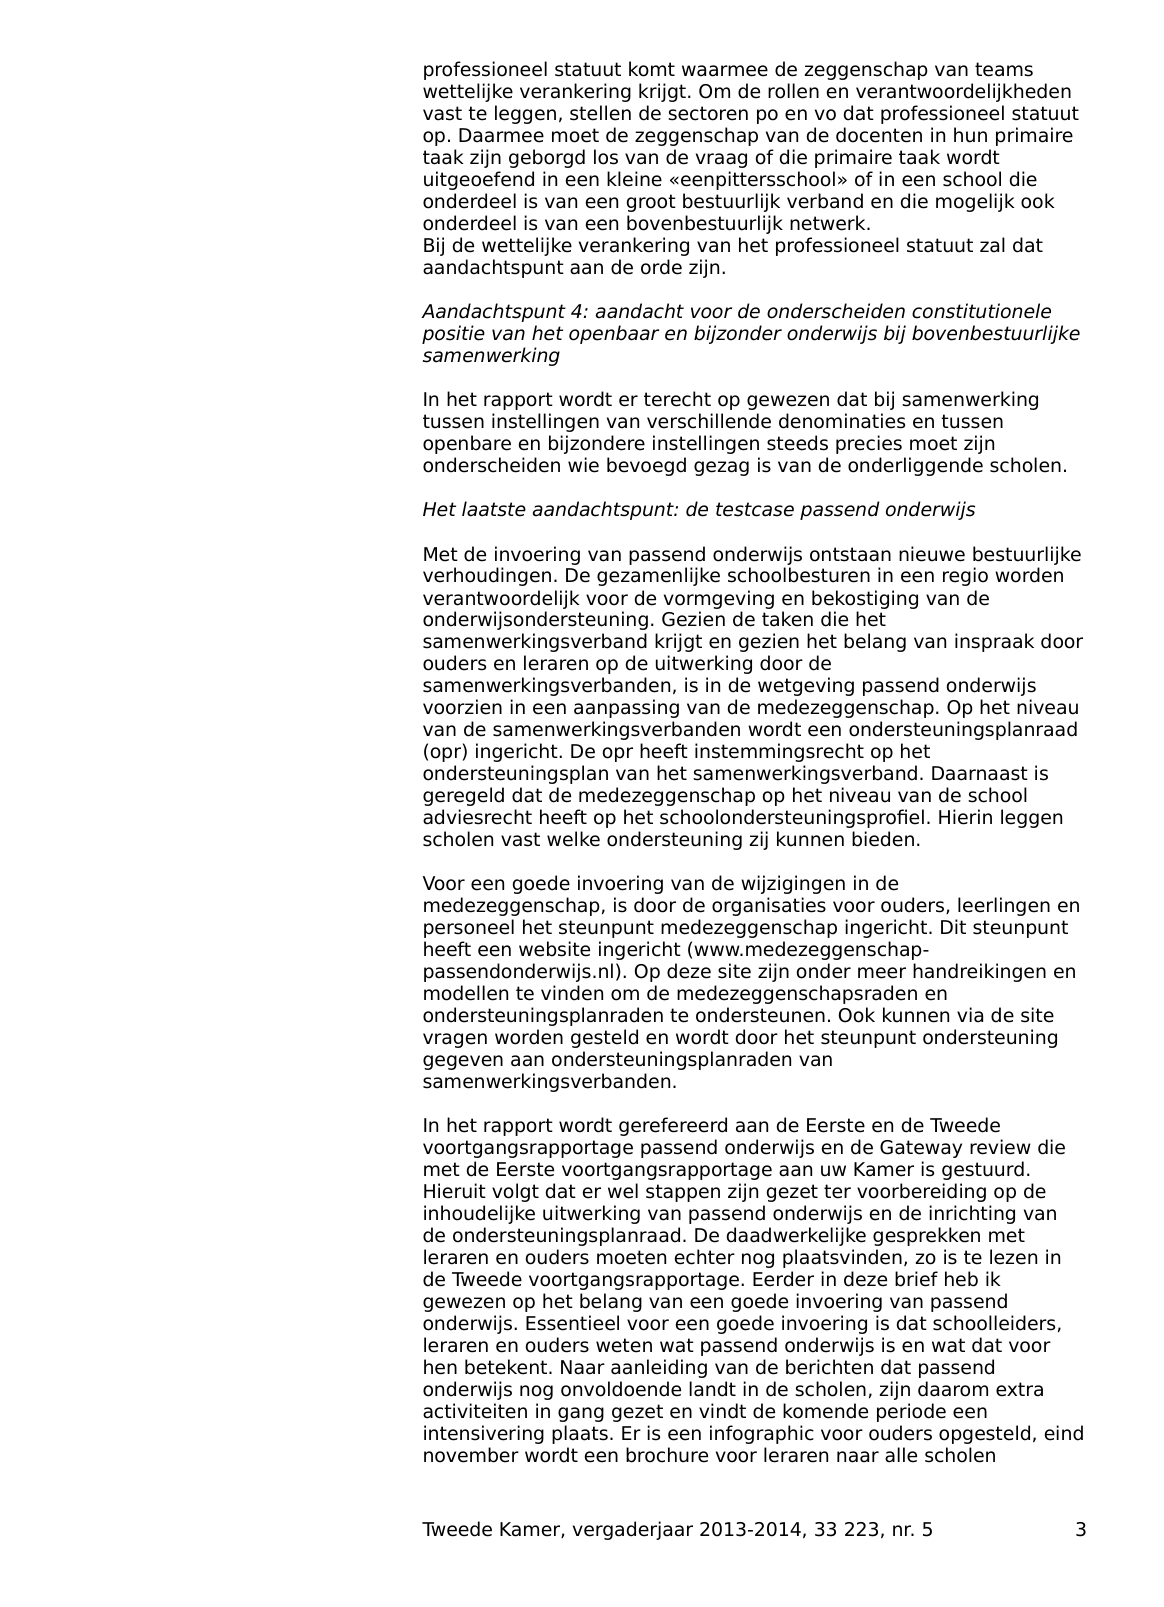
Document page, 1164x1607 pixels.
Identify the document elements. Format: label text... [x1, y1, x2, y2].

text Bij de wettelijke verankering van het professioneel statuut zal dat aandachtspunt aan de orde zijn. [422, 235, 1087, 279]
text In het rapport wordt er terecht op gewezen dat bij samenwerking tussen instellingen van verschillende denominaties en tussen openbare en bijzondere instellingen steeds precies moet zijn onderscheiden wie bevoegd gezag is van de onderliggende scholen. [422, 389, 1087, 477]
subtitle Het laatste aandachtspunt: de testcase passend onderwijs [422, 499, 1087, 521]
text In het rapport wordt gerefereerd aan de Eerste en de Tweede voortgangsrapportage passend onderwijs en de Gateway review die met de Eerste voortgangsrapportage aan uw Kamer is gestuurd. Hieruit volgt dat er wel stappen zijn gezet ter voorbereiding op de inhoudelijke uitwerking van passend onderwijs en de inrichting van de ondersteuningsplanraad. De daadwerkelijke gesprekken met leraren en ouders moeten echter nog plaatsvinden, zo is te lezen in de Tweede voortgangsrapportage. Eerder in deze brief heb ik gewezen op het belang van een goede invoering van passend onderwijs. Essentieel voor een goede invoering is dat schoolleiders, leraren en ouders weten wat passend onderwijs is en wat dat voor hen betekent. Naar aanleiding van de berichten dat passend onderwijs nog onvoldoende landt in de scholen, zijn daarom extra activiteiten in gang gezet en vindt de komende periode een intensivering plaats. Er is een infographic voor ouders opgesteld, eind november wordt een brochure voor leraren naar alle scholen [422, 1115, 1087, 1467]
text professioneel statuut komt waarmee de zeggenschap van teams wettelijke verankering krijgt. Om de rollen en verantwoordelijkheden vast te leggen, stellen de sectoren po en vo dat professioneel statuut op. Daarmee moet de zeggenschap van de docenten in hun primaire taak zijn geborgd los van de vraag of die primaire taak wordt uitgeoefend in een kleine «eenpittersschool» of in een school die onderdeel is van een groot bestuurlijk verband en die mogelijk ook onderdeel is van een bovenbestuurlijk netwerk. [422, 59, 1087, 235]
text Voor een goede invoering van de wijzigingen in de medezeggenschap, is door de organisaties voor ouders, leerlingen en personeel het steunpunt medezeggenschap ingericht. Dit steunpunt heeft een website ingericht (www.medezeggenschap-passendonderwijs.nl). Op deze site zijn onder meer handreikingen en modellen te vinden om de medezeggenschapsraden en ondersteuningsplanraden te ondersteunen. Ook kunnen via de site vragen worden gesteld en wordt door het steunpunt ondersteuning gegeven aan ondersteuningsplanraden van samenwerkingsverbanden. [422, 873, 1087, 1093]
subtitle Aandachtspunt 4: aandacht voor de onderscheiden constitutionele positie van het openbaar en bijzonder onderwijs bij bovenbestuurlijke samenwerking [422, 301, 1087, 367]
text Met de invoering van passend onderwijs ontstaan nieuwe bestuurlijke verhoudingen. De gezamenlijke schoolbesturen in een regio worden verantwoordelijk voor de vormgeving en bekostiging van de onderwijsondersteuning. Gezien de taken die het samenwerkingsverband krijgt en gezien het belang van inspraak door ouders en leraren op de uitwerking door de samenwerkingsverbanden, is in de wetgeving passend onderwijs voorzien in een aanpassing van de medezeggenschap. Op het niveau van de samenwerkingsverbanden wordt een ondersteuningsplanraad (opr) ingericht. De opr heeft instemmingsrecht op het ondersteuningsplan van het samenwerkingsverband. Daarnaast is geregeld dat de medezeggenschap op het niveau van de school adviesrecht heeft op het schoolondersteuningsprofiel. Hierin leggen scholen vast welke ondersteuning zij kunnen bieden. [422, 543, 1087, 851]
